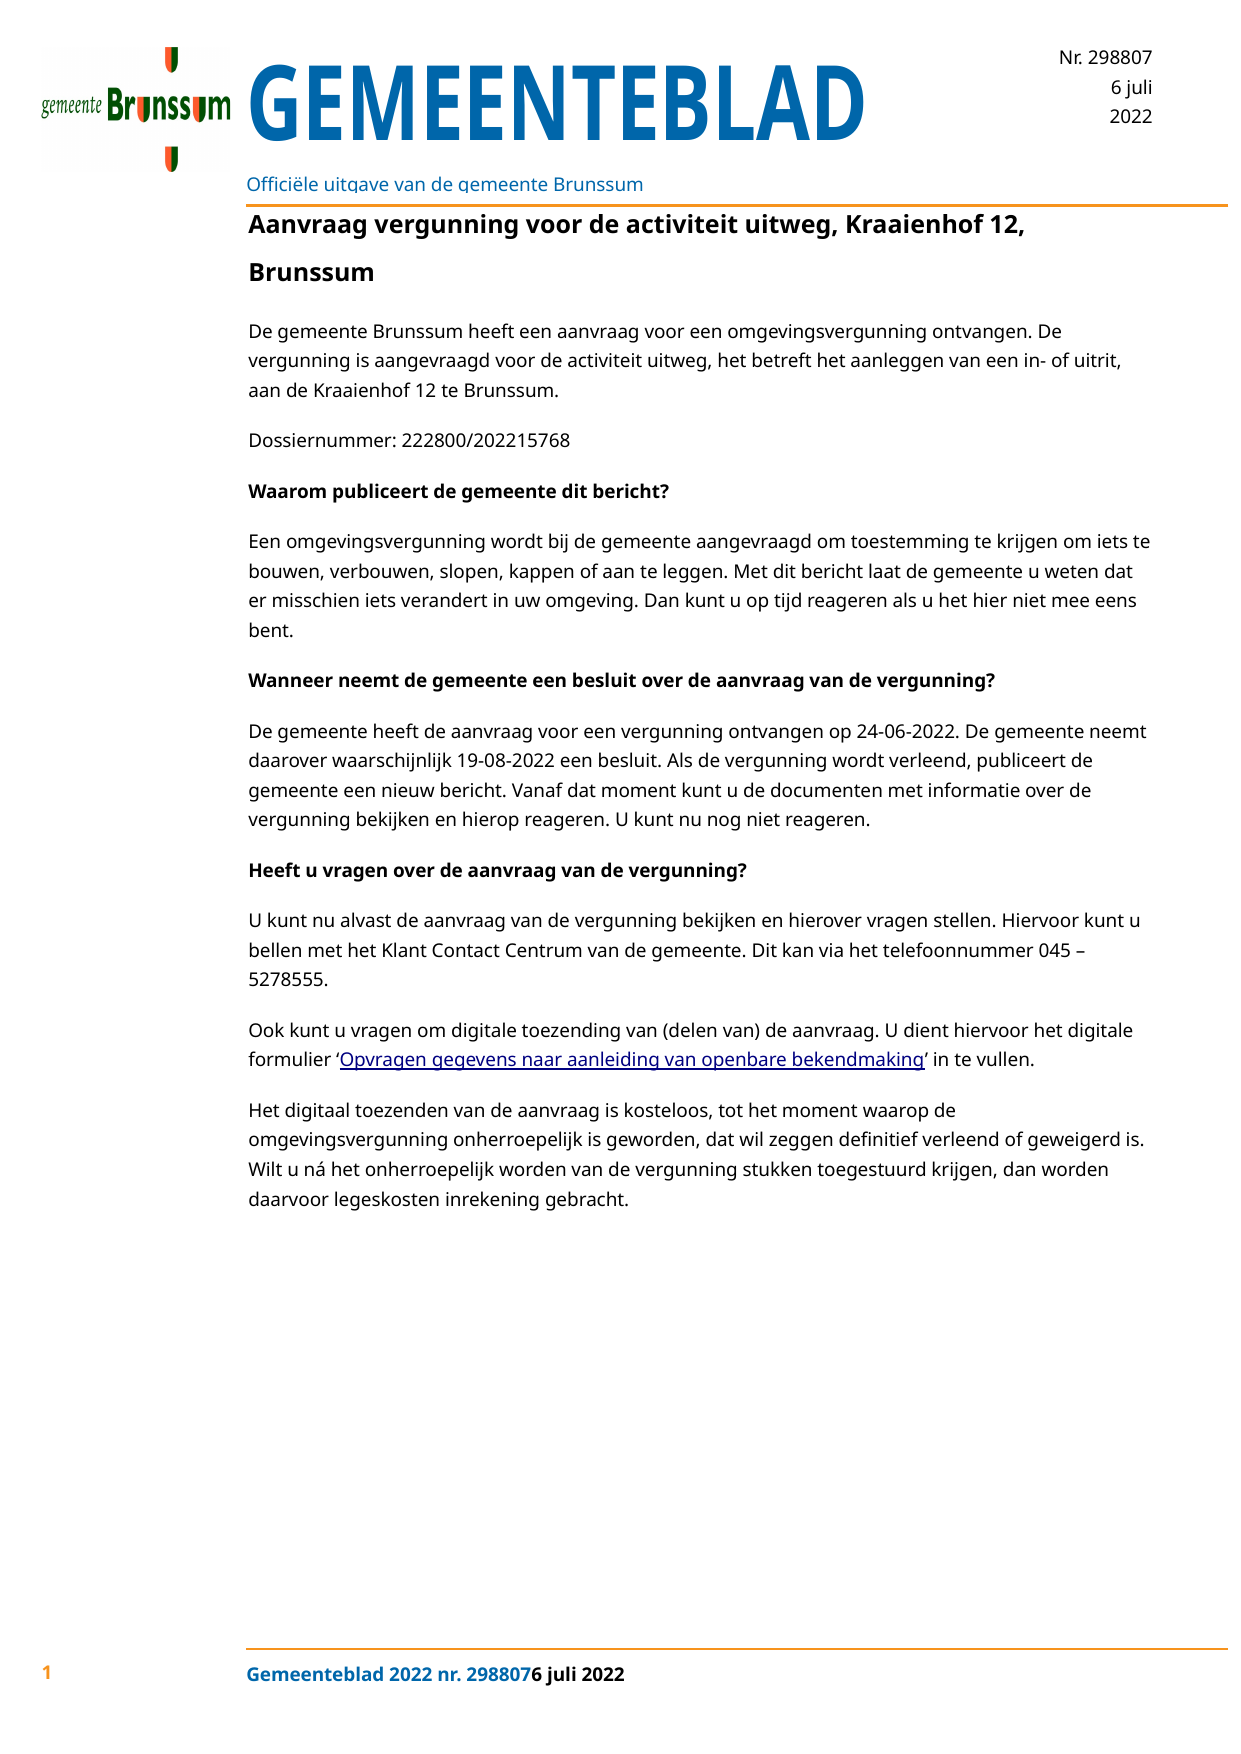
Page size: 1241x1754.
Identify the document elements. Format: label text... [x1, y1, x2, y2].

picture [41, 47, 231, 172]
text Het digitaal toezenden van de aanvraag is kosteloos, tot het moment waarop de omgevingsvergunning onherroepelijk is geworden, dat wil zeggen definitief verleend of geweigerd is. Wilt u ná het onherroepelijk worden van de vergunning stukken toegestuurd krijgen, dan worden daarvoor legeskosten inrekening gebracht. [248, 1097, 1152, 1212]
text Dossiernummer: 222800/202215768 [248, 427, 1152, 453]
text U kunt nu alvast de aanvraag van de vergunning bekijken en hierover vragen stellen. Hiervoor kunt u bellen met het Klant Contact Centrum van de gemeente. Dit kan via het telefoonnummer 045 – 5278555. [248, 907, 1152, 992]
text Een omgevingsvergunning wordt bij de gemeente aangevraagd om toestemming te krijgen om iets te bouwen, verbouwen, slopen, kappen of aan te leggen. Met dit bericht laat de gemeente u weten dat er misschien iets verandert in uw omgeving. Dan kunt u op tijd reageren als u het hier niet mee eens bent. [248, 528, 1152, 643]
text Heeft u vragen over de aanvraag van de vergunning? [248, 857, 1152, 883]
text Ook kunt u vragen om digitale toezending van (delen van) de aanvraag. U dient hiervoor het digitale formulier ‘Opvragen gegevens naar aanleiding van openbare bekendmaking’ in te vullen. [248, 1017, 1152, 1072]
text Aanvraag vergunning voor de activiteit uitweg, Kraaienhof 12, Brunssum [248, 207, 1152, 288]
text Waarom publiceert de gemeente dit bericht? [248, 478, 1152, 504]
text De gemeente Brunssum heeft een aanvraag voor een omgevingsvergunning ontvangen. De vergunning is aangevraagd voor de activiteit uitweg, het betreft het aanleggen van een in- of uitrit, aan de Kraaienhof 12 te Brunssum. [248, 318, 1152, 403]
text Wanneer neemt de gemeente een besluit over de aanvraag van de vergunning? [248, 667, 1152, 693]
text De gemeente heeft de aanvraag voor een vergunning ontvangen op 24-06-2022. De gemeente neemt daarover waarschijnlijk 19-08-2022 een besluit. Als de vergunning wordt verleend, publiceert de gemeente een nieuw bericht. Vanaf dat moment kunt u de documenten met informatie over de vergunning bekijken en hierop reageren. U kunt nu nog niet reageren. [248, 718, 1152, 832]
